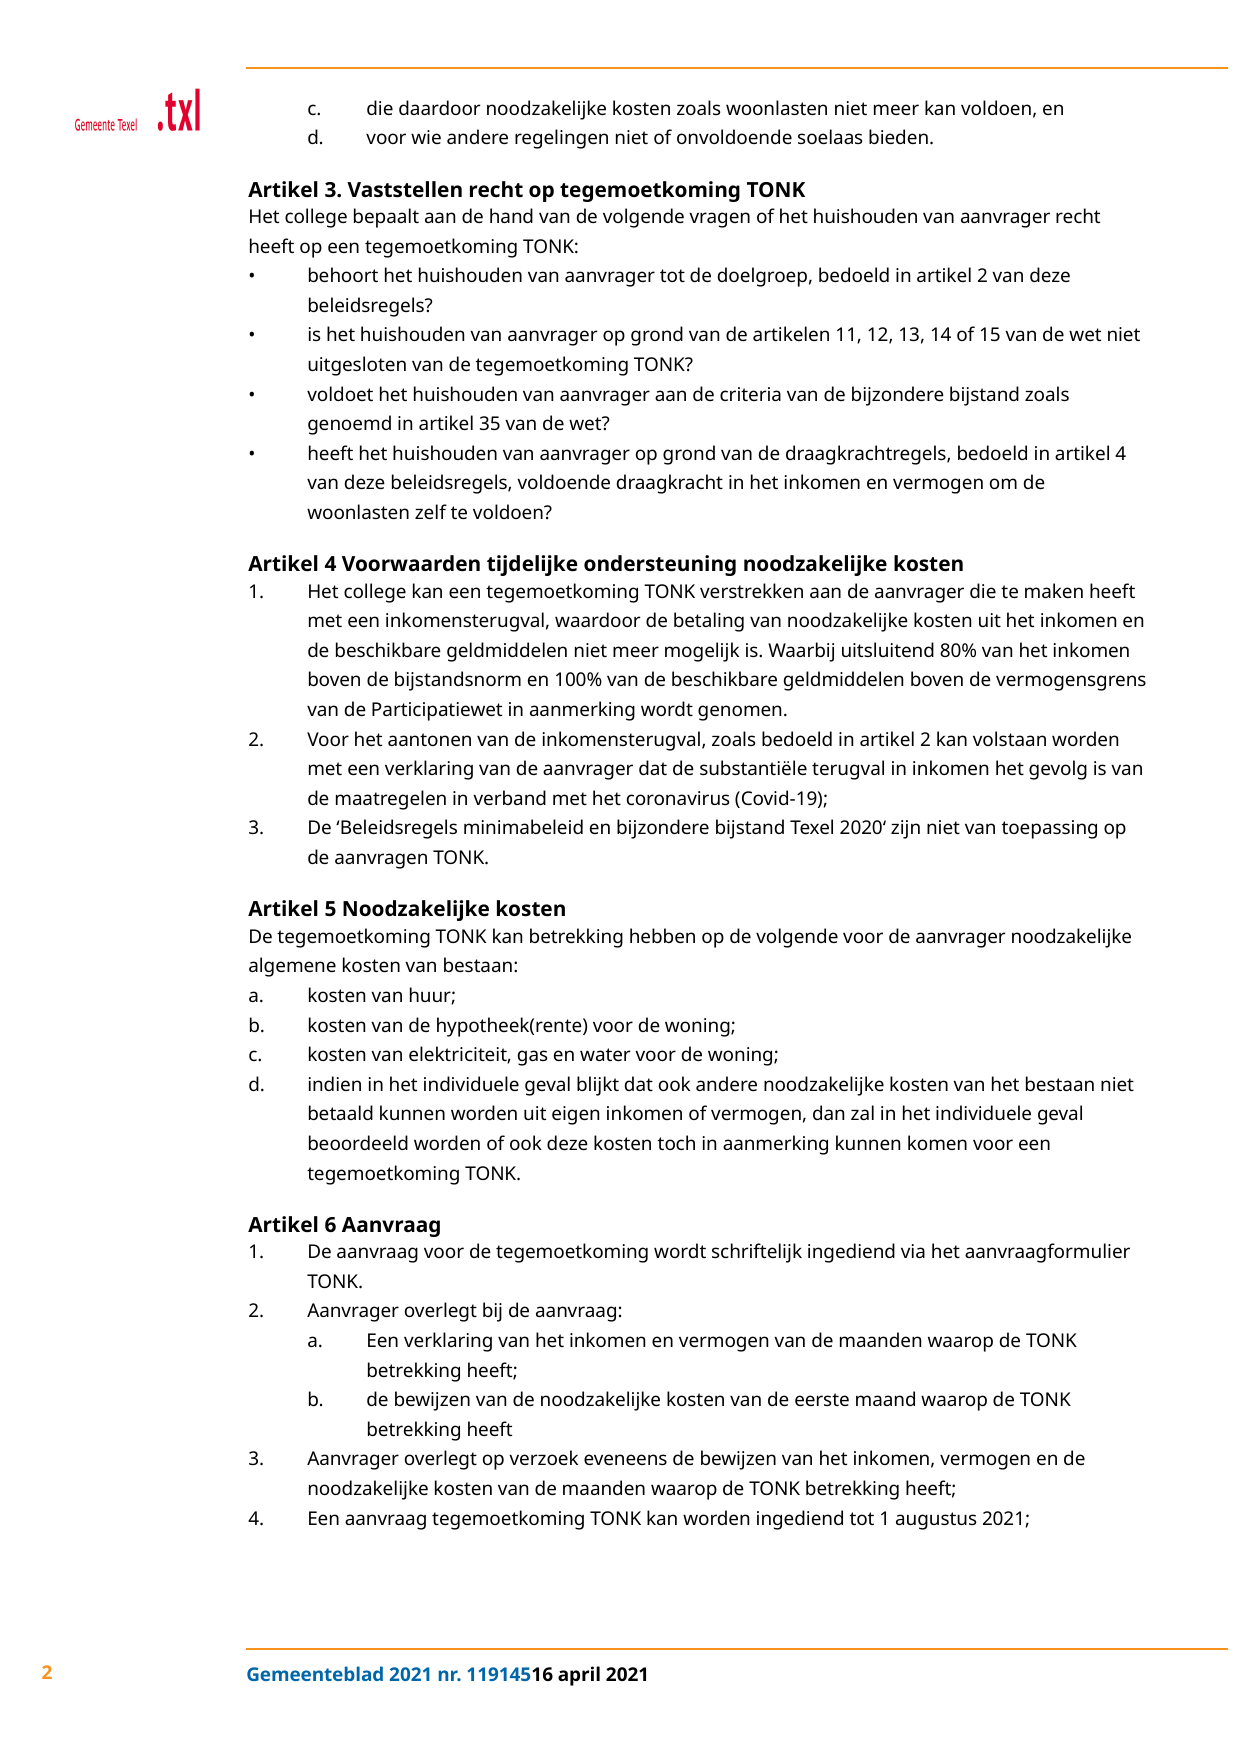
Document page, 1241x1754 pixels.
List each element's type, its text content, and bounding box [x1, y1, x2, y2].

list De aanvraag voor de tegemoetkoming wordt schriftelijk ingediend via het aanvraagformulier TONK. [248, 1238, 1152, 1294]
list Het college kan een tegemoetkoming TONK verstrekken aan de aanvrager die te maken heeft met een inkomensterugval, waardoor de betaling van noodzakelijke kosten uit het inkomen en de beschikbare geldmiddelen niet meer mogelijk is. Waarbij uitsluitend 80% van het inkomen boven de bijstandsnorm en 100% van de beschikbare geldmiddelen boven de vermogensgrens van de Participatiewet in aanmerking wordt genomen. [248, 578, 1152, 722]
list voldoet het huishouden van aanvrager aan de criteria van de bijzondere bijstand zoals genoemd in artikel 35 van de wet? [248, 381, 1152, 436]
list Voor het aantonen van de inkomensterugval, zoals bedoeld in artikel 2 kan volstaan worden met een verklaring van de aanvrager dat de substantiële terugval in inkomen het gevolg is van de maatregelen in verband met het coronavirus (Covid-19); [248, 726, 1152, 811]
text Artikel 3. Vaststellen recht op tegemoetkoming TONK [248, 175, 1152, 203]
list Aanvrager overlegt bij de aanvraag: [248, 1298, 1152, 1323]
list de bewijzen van de noodzakelijke kosten van de eerste maand waarop de TONK betrekking heeft [307, 1386, 1152, 1442]
text De tegemoetkoming TONK kan betrekking hebben op de volgende voor de aanvrager noodzakelijke algemene kosten van bestaan: [248, 923, 1152, 978]
list die daardoor noodzakelijke kosten zoals woonlasten niet meer kan voldoen, en [307, 95, 1152, 121]
list is het huishouden van aanvrager op grond van de artikelen 11, 12, 13, 14 of 15 van de wet niet uitgesloten van de tegemoetkoming TONK? [248, 322, 1152, 377]
list kosten van elektriciteit, gas en water voor de woning; [248, 1041, 1152, 1067]
list Een aanvraag tegemoetkoming TONK kan worden ingediend tot 1 augustus 2021; [248, 1505, 1152, 1531]
list Een verklaring van het inkomen en vermogen van de maanden waarop de TONK betrekking heeft; [307, 1327, 1152, 1383]
list voor wie andere regelingen niet of onvoldoende soelaas bieden. [307, 124, 1152, 150]
text Artikel 5 Noodzakelijke kosten [248, 894, 1152, 923]
list heeft het huishouden van aanvrager op grond van de draagkrachtregels, bedoeld in artikel 4 van deze beleidsregels, voldoende draagkracht in het inkomen en vermogen om de woonlasten zelf te voldoen? [248, 440, 1152, 525]
list indien in het individuele geval blijkt dat ook andere noodzakelijke kosten van het bestaan niet betaald kunnen worden uit eigen inkomen of vermogen, dan zal in het individuele geval beoordeeld worden of ook deze kosten toch in aanmerking kunnen komen voor een tegemoetkoming TONK. [248, 1071, 1152, 1185]
list behoort het huishouden van aanvrager tot de doelgroep, bedoeld in artikel 2 van deze beleidsregels? [248, 262, 1152, 318]
list De ‘Beleidsregels minimabeleid en bijzondere bijstand Texel 2020‘ zijn niet van toepassing op de aanvragen TONK. [248, 814, 1152, 870]
text Artikel 4 Voorwaarden tijdelijke ondersteuning noodzakelijke kosten [248, 549, 1152, 578]
list kosten van huur; [248, 982, 1152, 1008]
picture [41, 47, 231, 172]
list Aanvrager overlegt op verzoek eveneens de bewijzen van het inkomen, vermogen en de noodzakelijke kosten van de maanden waarop de TONK betrekking heeft; [248, 1446, 1152, 1501]
list kosten van de hypotheek(rente) voor de woning; [248, 1012, 1152, 1037]
text Artikel 6 Aanvraag [248, 1210, 1152, 1238]
text Het college bepaalt aan de hand van de volgende vragen of het huishouden van aanvrager recht heeft op een tegemoetkoming TONK: [248, 203, 1152, 258]
